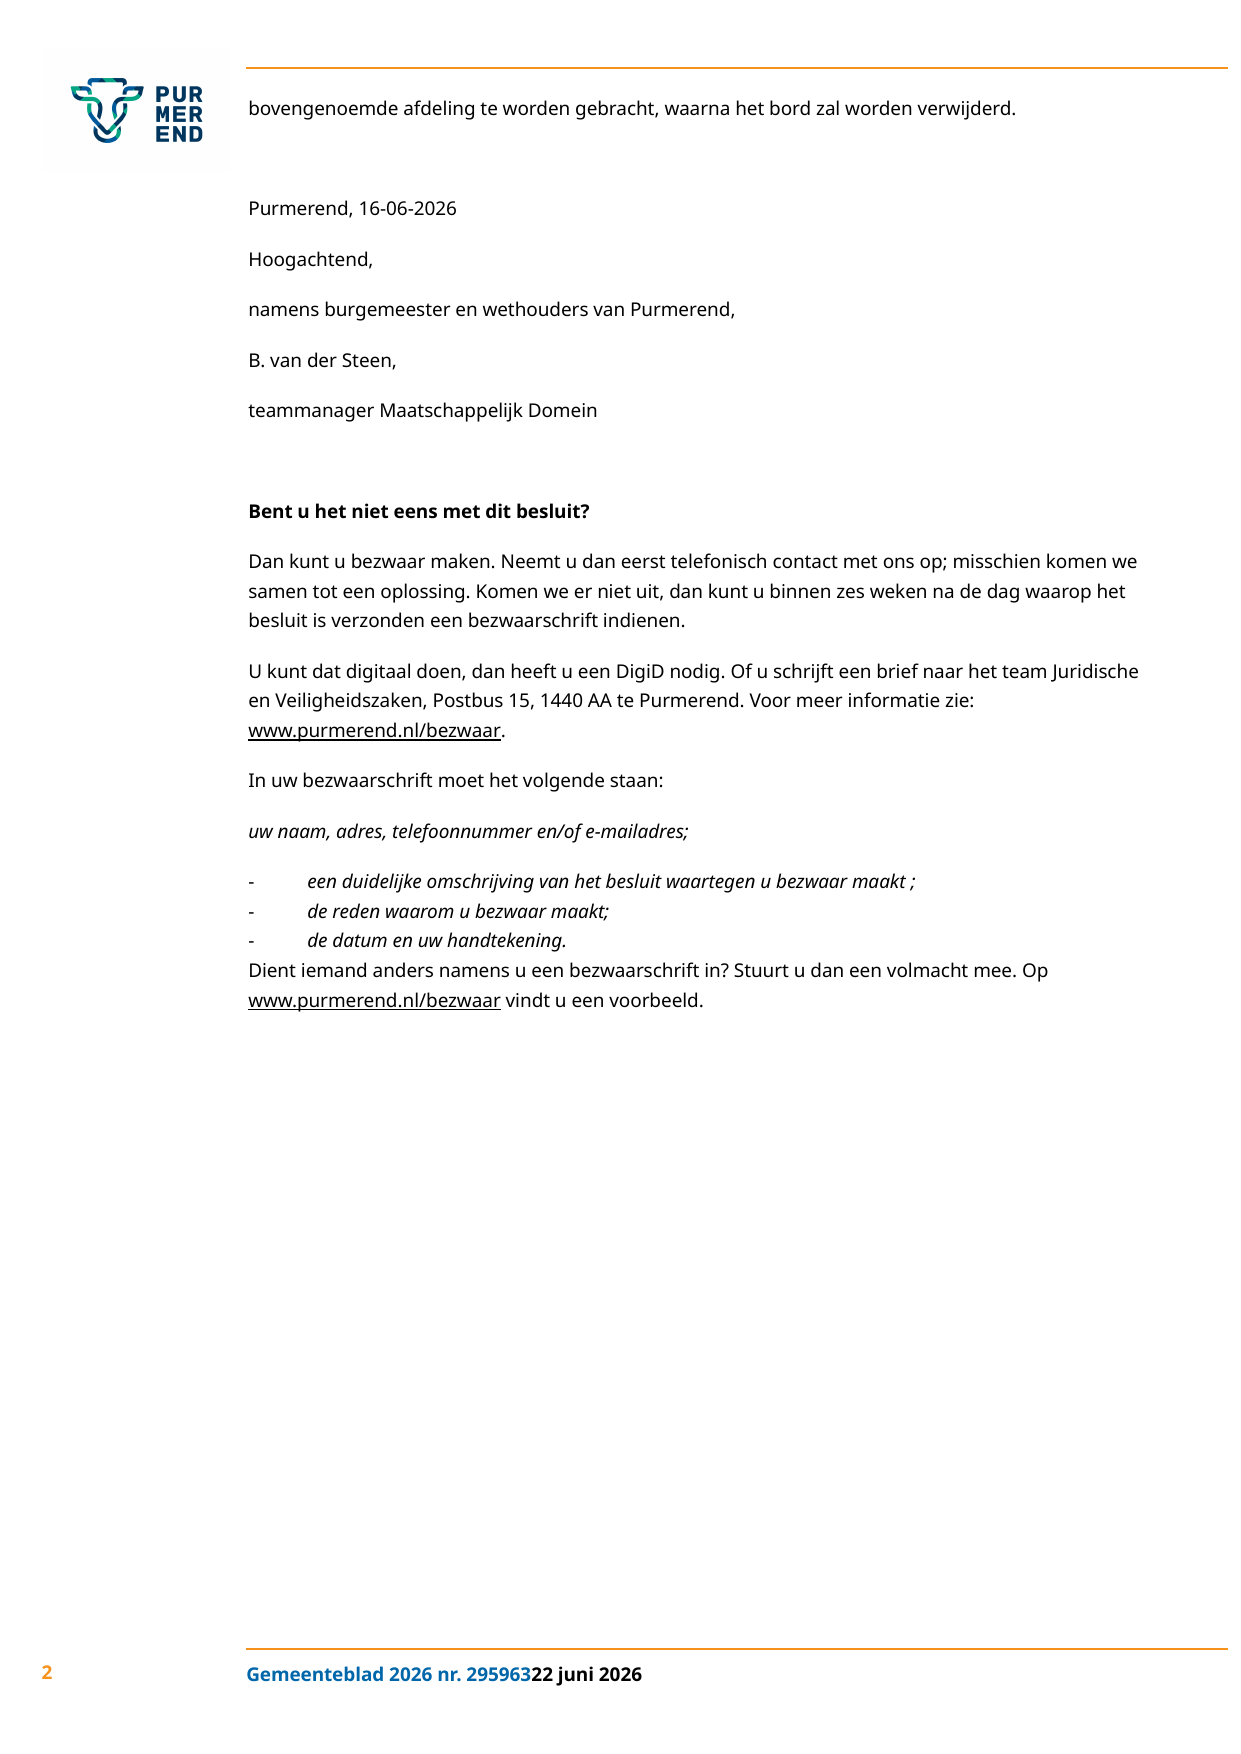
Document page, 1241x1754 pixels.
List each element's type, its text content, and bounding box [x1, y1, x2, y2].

text bovengenoemde afdeling te worden gebracht, waarna het bord zal worden verwijderd. [248, 95, 1152, 121]
list de reden waarom u bezwaar maakt; [248, 898, 1152, 924]
text Bent u het niet eens met dit besluit? [248, 498, 1152, 524]
text Dan kunt u bezwaar maken. Neemt u dan eerst telefonisch contact met ons op; misschien komen we samen tot een oplossing. Komen we er niet uit, dan kunt u binnen zes weken na de dag waarop het besluit is verzonden een bezwaarschrift indienen. [248, 548, 1152, 633]
picture [41, 47, 231, 172]
text uw naam, adres, telefoonnummer en/of e-mailadres; [248, 818, 1152, 844]
text B. van der Steen, [248, 347, 1152, 373]
text Dient iemand anders namens u een bezwaarschrift in? Stuurt u dan een volmacht mee. Op www.purmerend.nl/bezwaar vindt u een voorbeeld. [248, 957, 1152, 1013]
text In uw bezwaarschrift moet het volgende staan: [248, 768, 1152, 793]
text Hoogachtend, [248, 246, 1152, 272]
text Purmerend, 16-06-2026 [248, 196, 1152, 221]
text namens burgemeester en wethouders van Purmerend, [248, 296, 1152, 322]
list de datum en uw handtekening. [248, 928, 1152, 953]
list een duidelijke omschrijving van het besluit waartegen u bezwaar maakt ; [248, 868, 1152, 894]
text U kunt dat digitaal doen, dan heeft u een DigiD nodig. Of u schrijft een brief naar het team Juridische en Veiligheidszaken, Postbus 15, 1440 AA te Purmerend. Voor meer informatie zie: www.purmerend.nl/bezwaar. [248, 658, 1152, 743]
text teammanager Maatschappelijk Domein [248, 397, 1152, 423]
